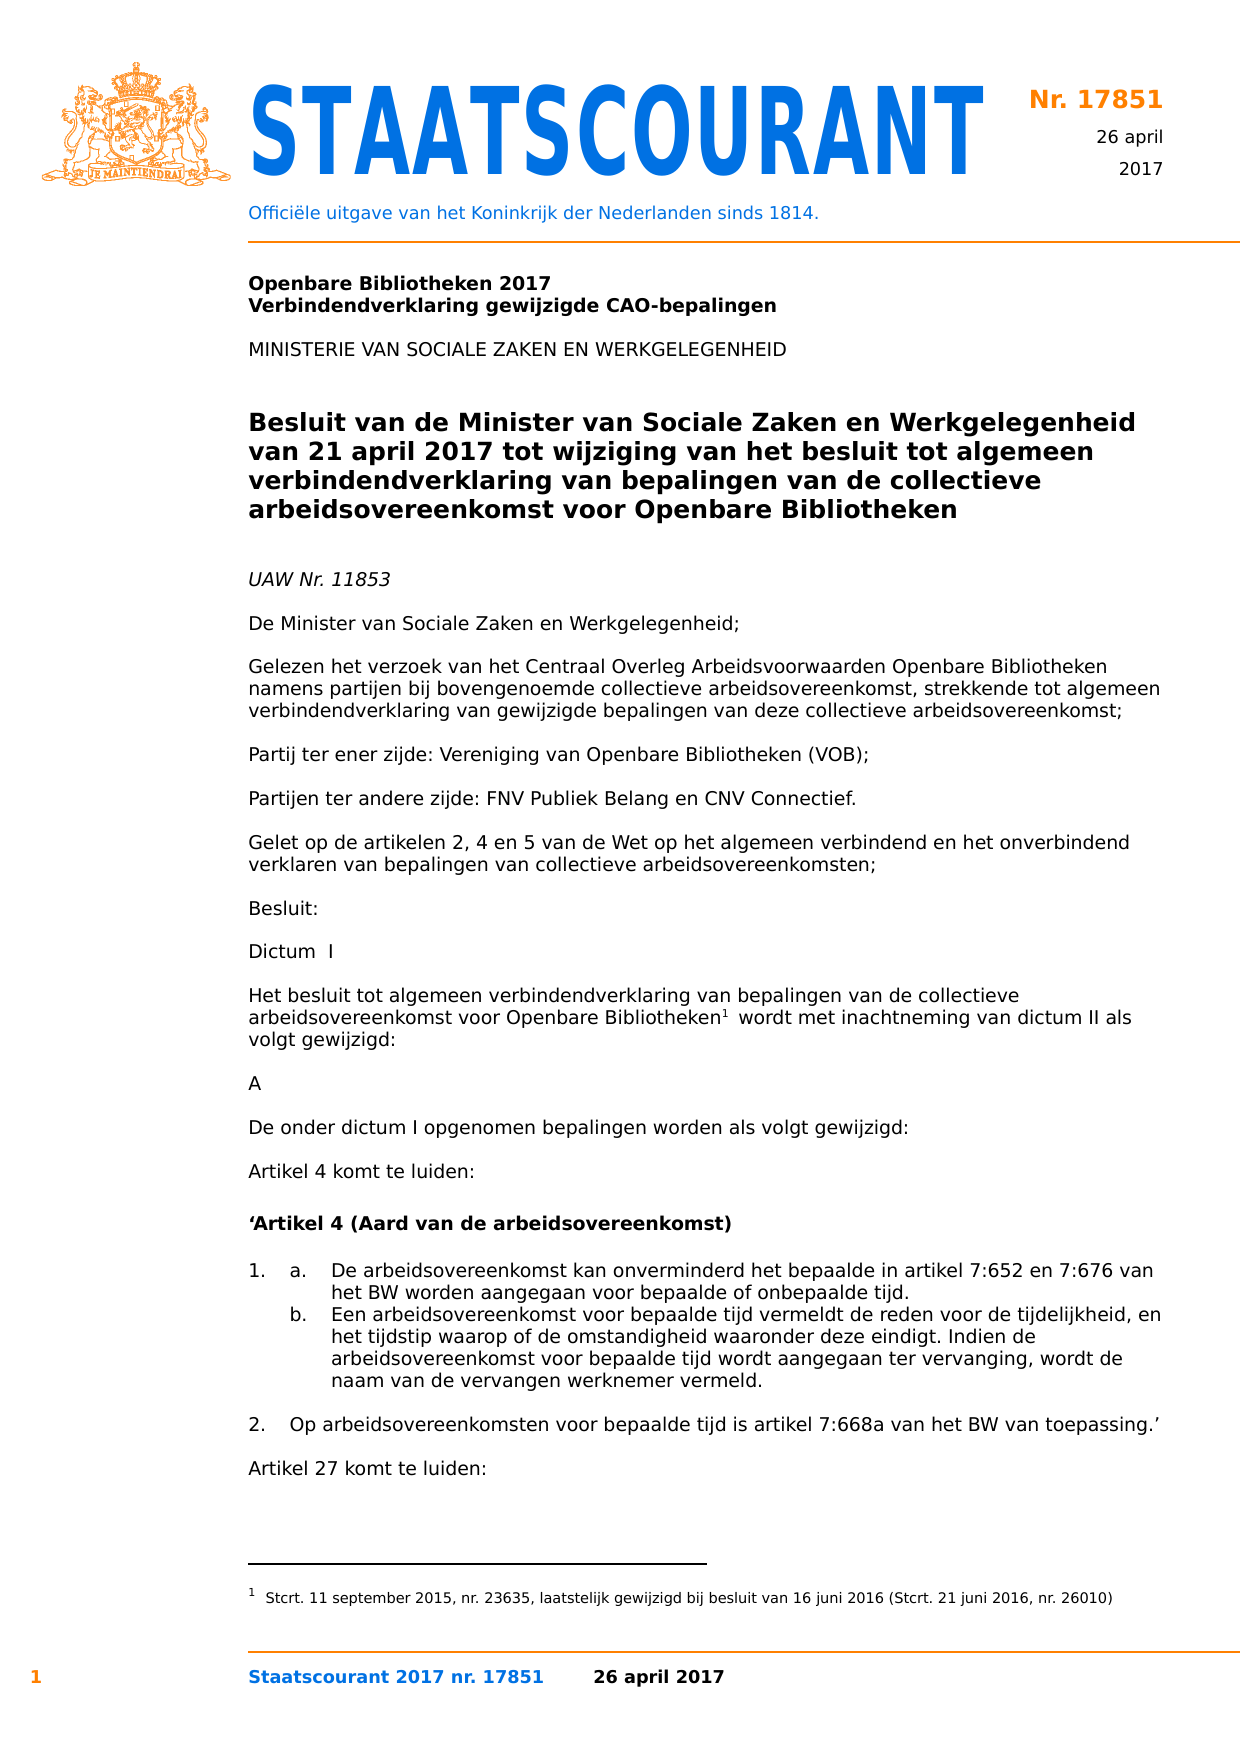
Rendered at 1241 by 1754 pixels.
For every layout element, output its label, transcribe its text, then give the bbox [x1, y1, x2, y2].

text MINISTERIE VAN SOCIALE ZAKEN EN WERKGELEGENHEID [248, 339, 1163, 361]
text Besluit: [248, 898, 1163, 919]
text Artikel 27 komt te luiden: [248, 1457, 1163, 1479]
text De Minister van Sociale Zaken en Werkgelegenheid; [248, 612, 1163, 634]
text A [248, 1073, 1163, 1095]
text Gelet op de artikelen 2, 4 en 5 van de Wet op het algemeen verbindend en het onverbindend verklaren van bepalingen van collectieve arbeidsovereenkomsten; [248, 832, 1163, 876]
text De onder dictum I opgenomen bepalingen worden als volgt gewijzigd: [248, 1117, 1163, 1139]
text Dictum I [248, 941, 1163, 963]
table_cell 26 april [998, 121, 1240, 153]
table_header Nr. 17851 [998, 62, 1240, 121]
subtitle ‘Artikel 4 (Aard van de arbeidsovereenkomst) [248, 1213, 1163, 1235]
text Verbindendverklaring gewijzigde CAO-bepalingen [248, 295, 1163, 317]
table_header [25, 62, 248, 241]
table_cell 2017 [998, 153, 1240, 203]
picture [41, 62, 231, 186]
text b. Een arbeidsovereenkomst voor bepaalde tijd vermeldt de reden voor de tijdelijkheid, en het tijdstip waarop of de omstandigheid waaronder deze eindigt. Indien de arbeidsovereenkomst voor bepaalde tijd wordt aangegaan ter vervanging, wordt de naam van de vervangen werknemer vermeld. [289, 1304, 1163, 1392]
text Artikel 4 komt te luiden: [248, 1161, 1163, 1183]
text Partijen ter andere zijde: FNV Publiek Belang en CNV Connectief. [248, 788, 1163, 810]
text Het besluit tot algemeen verbindendverklaring van bepalingen van de collectieve arbeidsovereenkomst voor Openbare Bibliotheken wordt met inachtneming van dictum II als volgt gewijzigd: [248, 985, 1163, 1051]
table_cell Officiële uitgave van het Koninkrijk der Nederlanden sinds 1814. [248, 203, 1240, 241]
text Openbare Bibliotheken 2017 [248, 273, 1163, 295]
text Partij ter ener zijde: Vereniging van Openbare Bibliotheken (VOB); [248, 744, 1163, 766]
text 1. a. De arbeidsovereenkomst kan onverminderd het bepaalde in artikel 7:652 en 7:676 van het BW worden aangegaan voor bepaalde of onbepaalde tijd. [248, 1260, 1163, 1304]
text UAW Nr. 11853 [248, 568, 1163, 591]
text 2. Op arbeidsovereenkomsten voor bepaalde tijd is artikel 7:668a van het BW van toepassing.’ [248, 1413, 1163, 1436]
text Stcrt. 11 september 2015, nr. 23635, laatstelijk gewijzigd bij besluit van 16 juni 2016 (Stcrt. 21 juni 2016, nr. 26010) [248, 1586, 1163, 1608]
table_header STAATSCOURANT [248, 62, 998, 203]
subtitle Besluit van de Minister van Sociale Zaken en Werkgelegenheid van 21 april 2017 tot wijziging van het besluit tot algemeen verbindendverklaring van bepalingen van de collectieve arbeidsovereenkomst voor Openbare Bibliotheken [248, 408, 1163, 525]
text Gelezen het verzoek van het Centraal Overleg Arbeidsvoorwaarden Openbare Bibliotheken namens partijen bij bovengenoemde collectieve arbeidsovereenkomst, strekkende tot algemeen verbindendverklaring van gewijzigde bepalingen van deze collectieve arbeidsovereenkomst; [248, 656, 1163, 722]
